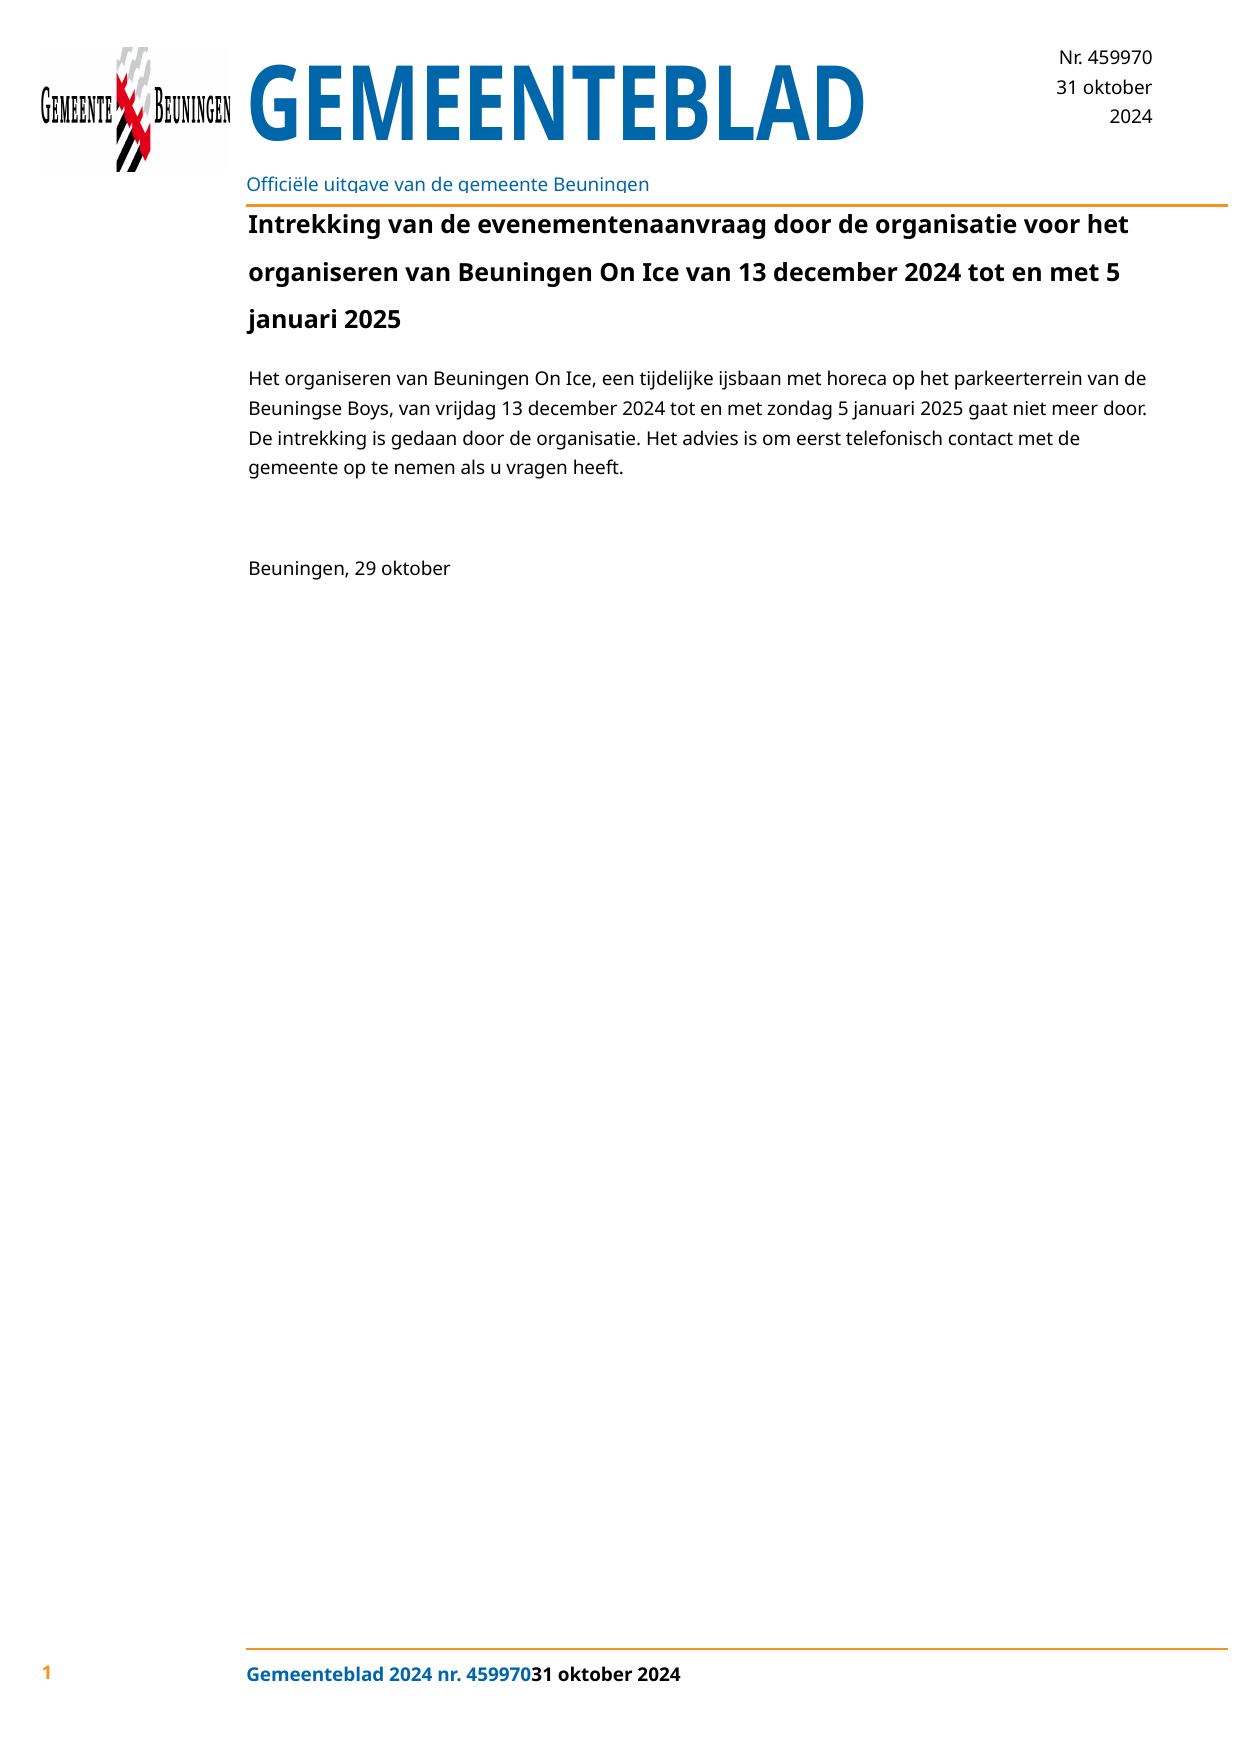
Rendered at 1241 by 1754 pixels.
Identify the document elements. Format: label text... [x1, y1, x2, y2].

text Beuningen, 29 oktober [248, 555, 1152, 581]
text Intrekking van de evenementenaanvraag door de organisatie voor het organiseren van Beuningen On Ice van 13 december 2024 tot en met 5 januari 2025 [248, 207, 1152, 336]
text Het organiseren van Beuningen On Ice, een tijdelijke ijsbaan met horeca op het parkeerterrein van de Beuningse Boys, van vrijdag 13 december 2024 tot en met zondag 5 januari 2025 gaat niet meer door. De intrekking is gedaan door de organisatie. Het advies is om eerst telefonisch contact met de gemeente op te nemen als u vragen heeft. [248, 366, 1152, 480]
picture [41, 47, 231, 172]
